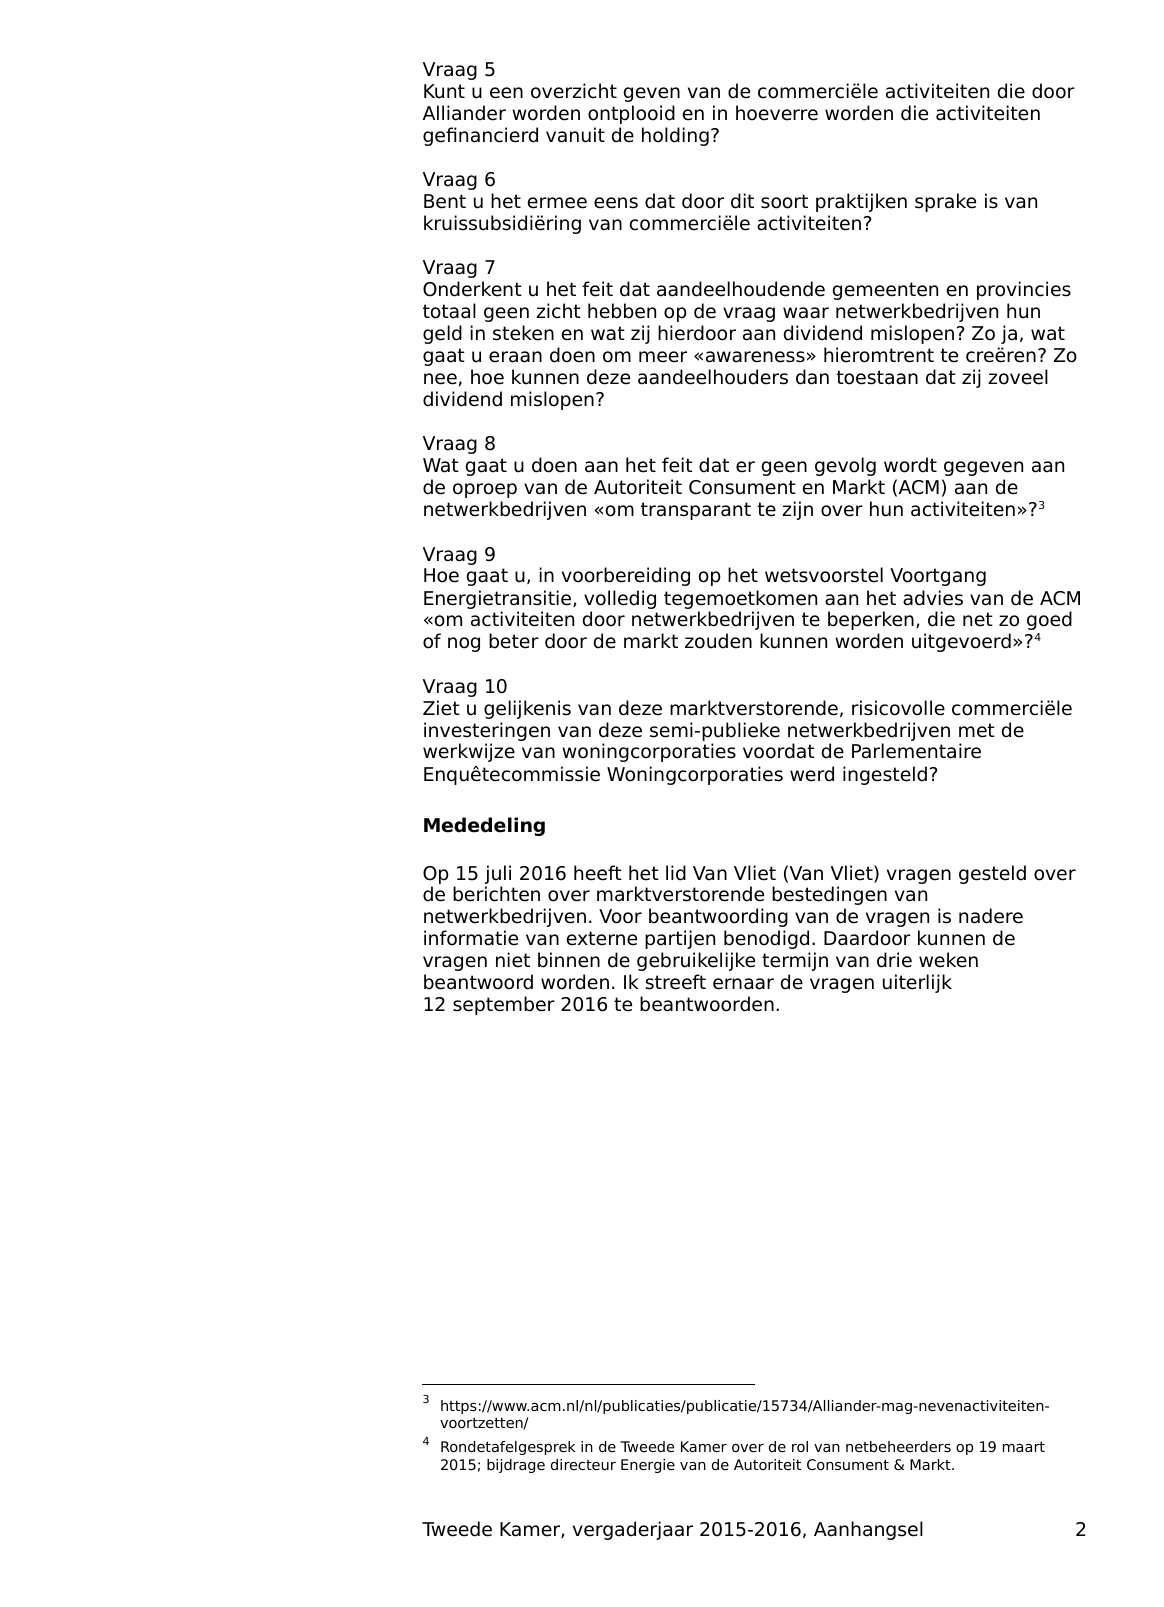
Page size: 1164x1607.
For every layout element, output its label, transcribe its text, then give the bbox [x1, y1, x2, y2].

text Op 15 juli 2016 heeft het lid Van Vliet (Van Vliet) vragen gesteld over de berichten over marktverstorende bestedingen van netwerkbedrijven. Voor beantwoording van de vragen is nadere informatie van externe partijen benodigd. Daardoor kunnen de vragen niet binnen de gebruikelijke termijn van drie weken beantwoord worden. Ik streeft ernaar de vragen uiterlijk 12 september 2016 te beantwoorden. [422, 862, 1087, 1016]
text Hoe gaat u, in voorbereiding op het wetsvoorstel Voortgang Energietransitie, volledig tegemoetkomen aan het advies van de ACM «om activiteiten door netwerkbedrijven te beperken, die net zo goed of nog beter door de markt zouden kunnen worden uitgevoerd»? [422, 565, 1087, 653]
text Bent u het ermee eens dat door dit soort praktijken sprake is van kruissubsidiëring van commerciële activiteiten? [422, 191, 1087, 235]
text Wat gaat u doen aan het feit dat er geen gevolg wordt gegeven aan de oproep van de Autoriteit Consument en Markt (ACM) aan de netwerkbedrijven «om transparant te zijn over hun activiteiten»? [422, 455, 1087, 521]
text Rondetafelgesprek in de Tweede Kamer over de rol van netbeheerders op 19 maart 2015; bijdrage directeur Energie van de Autoriteit Consument & Markt. [422, 1435, 1087, 1474]
text Kunt u een overzicht geven van de commerciële activiteiten die door Alliander worden ontplooid en in hoeverre worden die activiteiten gefinancierd vanuit de holding? [422, 81, 1087, 147]
text Vraag 6 [422, 169, 1087, 191]
text Ziet u gelijkenis van deze marktverstorende, risicovolle commerciële investeringen van deze semi-publieke netwerkbedrijven met de werkwijze van woningcorporaties voordat de Parlementaire Enquêtecommissie Woningcorporaties werd ingesteld? [422, 697, 1087, 785]
text Vraag 7 [422, 257, 1087, 279]
subtitle Mededeling [422, 815, 1087, 837]
text https://www.acm.nl/nl/publicaties/publicatie/15734/Alliander-mag-nevenactiviteiten-voortzetten/ [422, 1393, 1087, 1432]
text Vraag 9 [422, 543, 1087, 565]
text Vraag 8 [422, 433, 1087, 455]
text Vraag 5 [422, 59, 1087, 81]
text Vraag 10 [422, 676, 1087, 697]
text Onderkent u het feit dat aandeelhoudende gemeenten en provincies totaal geen zicht hebben op de vraag waar netwerkbedrijven hun geld in steken en wat zij hierdoor aan dividend mislopen? Zo ja, wat gaat u eraan doen om meer «awareness» hieromtrent te creëren? Zo nee, hoe kunnen deze aandeelhouders dan toestaan dat zij zoveel dividend mislopen? [422, 279, 1087, 411]
